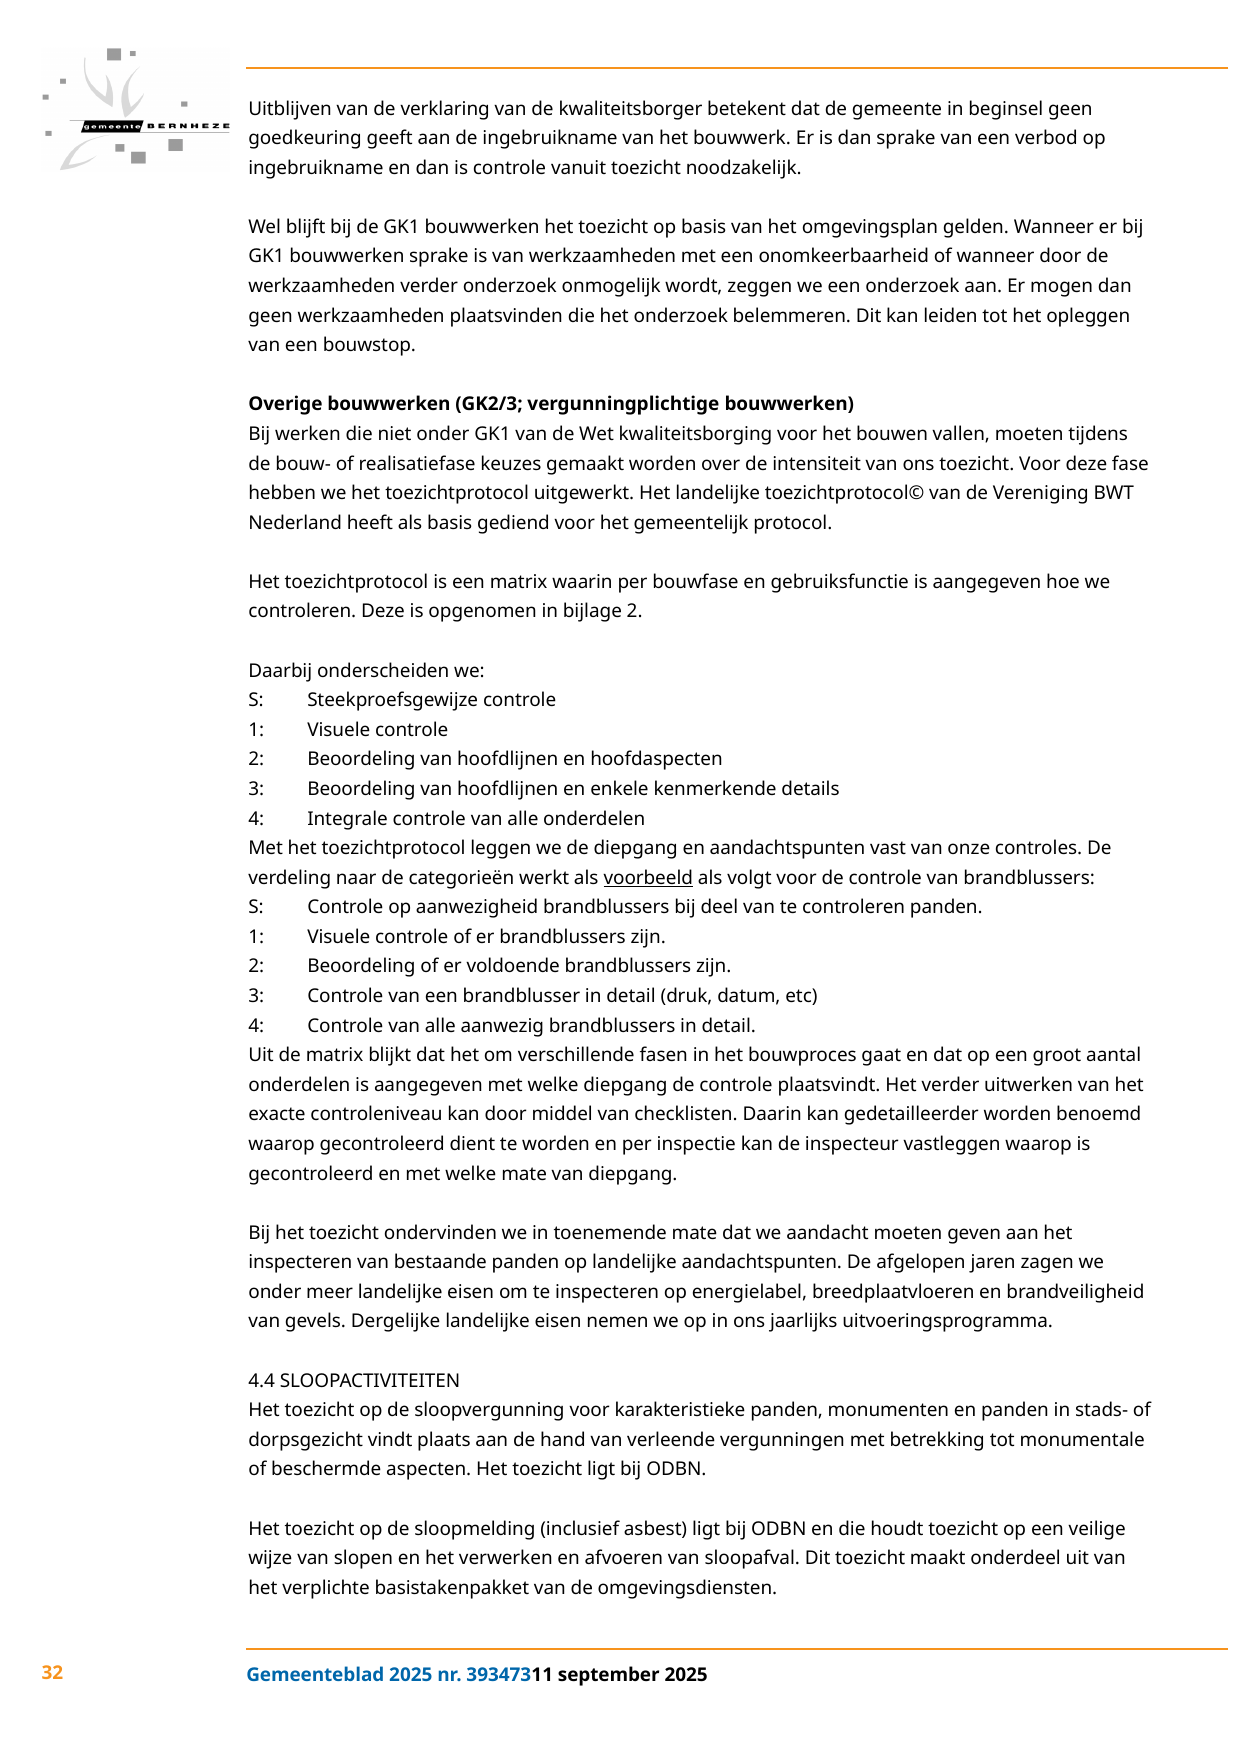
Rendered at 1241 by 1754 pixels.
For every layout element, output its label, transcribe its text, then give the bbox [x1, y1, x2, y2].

text Wel blijft bij de GK1 bouwwerken het toezicht op basis van het omgevingsplan gelden. Wanneer er bij GK1 bouwwerken sprake is van werkzaamheden met een onomkeerbaarheid of wanneer door de werkzaamheden verder onderzoek onmogelijk wordt, zeggen we een onderzoek aan. Er mogen dan geen werkzaamheden plaatsvinden die het onderzoek belemmeren. Dit kan leiden tot het opleggen van een bouwstop. [248, 213, 1152, 357]
picture [41, 47, 231, 172]
list Visuele controle [248, 716, 1152, 742]
list Visuele controle of er brandblussers zijn. [248, 923, 1152, 949]
text Uitblijven van de verklaring van de kwaliteitsborger betekent dat de gemeente in beginsel geen goedkeuring geeft aan de ingebruikname van het bouwwerk. Er is dan sprake van een verbod op ingebruikname en dan is controle vanuit toezicht noodzakelijk. [248, 95, 1152, 180]
list Controle op aanwezigheid brandblussers bij deel van te controleren panden. [248, 893, 1152, 919]
text Het toezichtprotocol is een matrix waarin per bouwfase en gebruiksfunctie is aangegeven hoe we controleren. Deze is opgenomen in bijlage 2. [248, 568, 1152, 623]
list Controle van een brandblusser in detail (druk, datum, etc) [248, 982, 1152, 1008]
list Beoordeling van hoofdlijnen en hoofdaspecten [248, 746, 1152, 771]
list Beoordeling of er voldoende brandblussers zijn. [248, 953, 1152, 978]
list Controle van alle aanwezig brandblussers in detail. [248, 1012, 1152, 1038]
text Het toezicht op de sloopvergunning voor karakteristieke panden, monumenten en panden in stads- of dorpsgezicht vindt plaats aan de hand van verleende vergunningen met betrekking tot monumentale of beschermde aspecten. Het toezicht ligt bij ODBN. [248, 1396, 1152, 1481]
list Beoordeling van hoofdlijnen en enkele kenmerkende details [248, 775, 1152, 801]
text Het toezicht op de sloopmelding (inclusief asbest) ligt bij ODBN en die houdt toezicht op een veilige wijze van slopen en het verwerken en afvoeren van sloopafval. Dit toezicht maakt onderdeel uit van het verplichte basistakenpakket van de omgevingsdiensten. [248, 1515, 1152, 1600]
text Daarbij onderscheiden we: [248, 657, 1152, 683]
text Bij werken die niet onder GK1 van de Wet kwaliteitsborging voor het bouwen vallen, moeten tijdens de bouw- of realisatiefase keuzes gemaakt worden over de intensiteit van ons toezicht. Voor deze fase hebben we het toezichtprotocol uitgewerkt. Het landelijke toezichtprotocol© van de Vereniging BWT Nederland heeft als basis gediend voor het gemeentelijk protocol. [248, 420, 1152, 535]
text Met het toezichtprotocol leggen we de diepgang en aandachtspunten vast van onze controles. De verdeling naar de categorieën werkt als voorbeeld als volgt voor de controle van brandblussers: [248, 834, 1152, 890]
text Uit de matrix blijkt dat het om verschillende fasen in het bouwproces gaat en dat op een groot aantal onderdelen is aangegeven met welke diepgang de controle plaatsvindt. Het verder uitwerken van het exacte controleniveau kan door middel van checklisten. Daarin kan gedetailleerder worden benoemd waarop gecontroleerd dient te worden en per inspectie kan de inspecteur vastleggen waarop is gecontroleerd en met welke mate van diepgang. [248, 1041, 1152, 1186]
list Integrale controle van alle onderdelen [248, 805, 1152, 831]
list Steekproefsgewijze controle [248, 686, 1152, 712]
text 4.4 SLOOPACTIVITEITEN [248, 1367, 1152, 1393]
text Overige bouwwerken (GK2/3; vergunningplichtige bouwwerken) [248, 391, 1152, 416]
text Bij het toezicht ondervinden we in toenemende mate dat we aandacht moeten geven aan het inspecteren van bestaande panden op landelijke aandachtspunten. De afgelopen jaren zagen we onder meer landelijke eisen om te inspecteren op energielabel, breedplaatvloeren en brandveiligheid van gevels. Dergelijke landelijke eisen nemen we op in ons jaarlijks uitvoeringsprogramma. [248, 1219, 1152, 1333]
